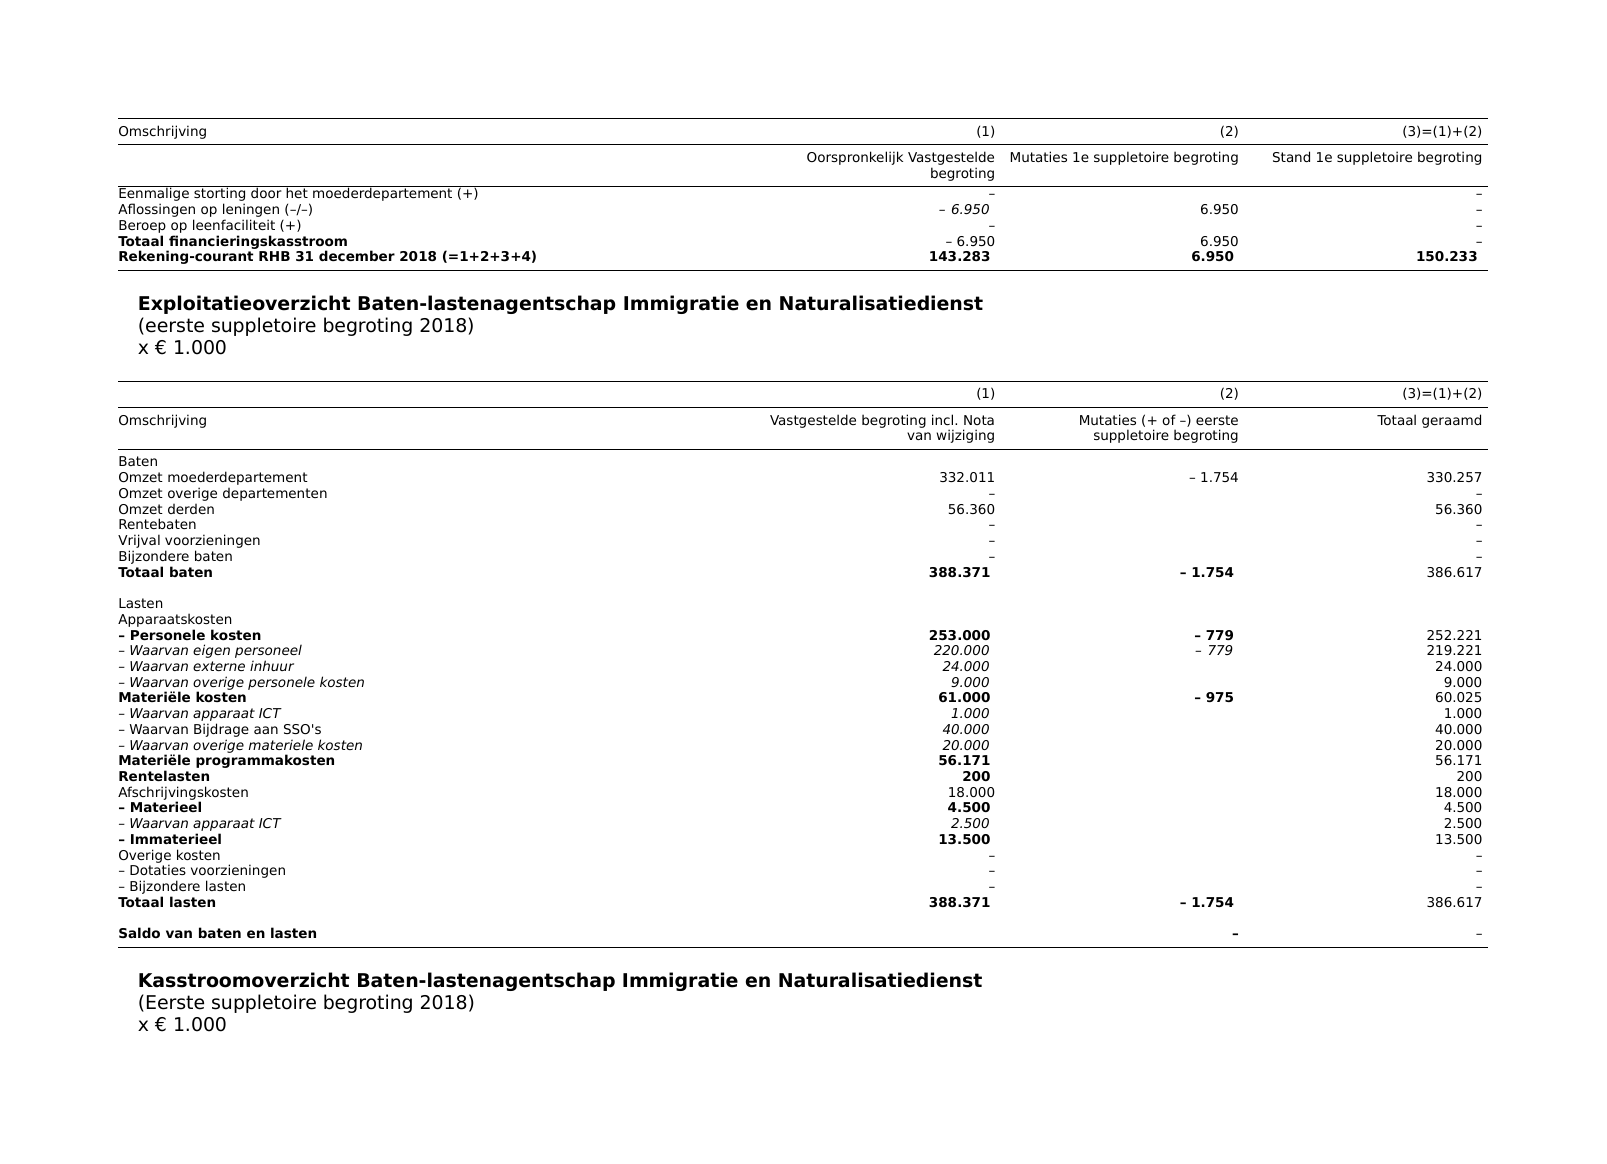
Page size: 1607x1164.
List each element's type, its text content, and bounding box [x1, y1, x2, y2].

table_cell – [758, 486, 1001, 501]
table_cell – [1245, 218, 1488, 233]
text (Eerste suppletoire begroting 2018) [118, 992, 1488, 1014]
table_cell Overige kosten [118, 848, 757, 863]
table_cell – [758, 517, 1001, 533]
table_cell – [1245, 187, 1488, 202]
table_cell [1245, 596, 1488, 612]
table_cell – 6.950 [758, 202, 1001, 218]
table_cell 386.617 [1245, 895, 1488, 910]
table_cell – Immaterieel [118, 832, 757, 847]
table_cell 56.360 [1245, 501, 1488, 517]
table_cell – Waarvan eigen personeel [118, 643, 757, 659]
table_cell [1001, 910, 1244, 926]
table_cell [1001, 722, 1244, 737]
table_cell – [1245, 879, 1488, 895]
table_cell 4.500 [1245, 800, 1488, 816]
table_header [118, 382, 757, 407]
table_cell [1001, 218, 1244, 233]
table_cell [758, 926, 1001, 947]
table_cell 60.025 [1245, 690, 1488, 706]
table_cell [1001, 596, 1244, 612]
text Kasstroomoverzicht Baten-lastenagentschap Immigratie en Naturalisatiedienst [118, 970, 1488, 992]
table_cell – Waarvan overige materiele kosten [118, 738, 757, 753]
table_cell 332.011 [758, 470, 1001, 486]
table_cell – [1245, 517, 1488, 533]
table_cell – [1245, 202, 1488, 218]
table_cell 6.950 [1001, 202, 1244, 218]
text x € 1.000 [118, 337, 1488, 359]
table_cell 1.000 [1245, 706, 1488, 722]
table_cell Afschrijvingskosten [118, 785, 757, 800]
table_cell Mutaties 1e suppletoire begroting [1001, 145, 1244, 186]
table_cell Stand 1e suppletoire begroting [1245, 145, 1488, 186]
table_cell 40.000 [1245, 722, 1488, 737]
table_cell 386.617 [1245, 564, 1488, 580]
table_cell 20.000 [1245, 738, 1488, 753]
table_cell – Materieel [118, 800, 757, 816]
table_cell – 1.754 [1001, 564, 1244, 580]
table_cell 388.371 [758, 895, 1001, 910]
table_cell [1001, 785, 1244, 800]
table_cell Rentelasten [118, 769, 757, 784]
table_cell 330.257 [1245, 470, 1488, 486]
table_cell Materiële programmakosten [118, 753, 757, 769]
table_cell – 6.950 [758, 233, 1001, 249]
table_cell [758, 910, 1001, 926]
text x € 1.000 [118, 1014, 1488, 1036]
table_cell [1245, 910, 1488, 926]
table_cell [1001, 675, 1244, 690]
table_cell 388.371 [758, 564, 1001, 580]
table_cell Aflossingen op leningen (–/–) [118, 202, 757, 218]
table_cell 9.000 [1245, 675, 1488, 690]
table_cell Beroep op leenfaciliteit (+) [118, 218, 757, 233]
table_cell 56.171 [1245, 753, 1488, 769]
table_cell [1001, 800, 1244, 816]
table_cell Eenmalige storting door het moederdepartement (+) [118, 187, 757, 202]
table_cell [758, 580, 1001, 596]
table_cell – [1245, 486, 1488, 501]
table_cell – Waarvan overige personele kosten [118, 675, 757, 690]
table_cell – Waarvan Bijdrage aan SSO's [118, 722, 757, 737]
table_cell [1001, 533, 1244, 549]
table_cell 9.000 [758, 675, 1001, 690]
table_cell 18.000 [1245, 785, 1488, 800]
table_cell 253.000 [758, 627, 1001, 643]
text (eerste suppletoire begroting 2018) [118, 315, 1488, 337]
table_cell [1245, 612, 1488, 627]
table_cell [1001, 659, 1244, 674]
table_cell 40.000 [758, 722, 1001, 737]
table_cell [1001, 848, 1244, 863]
table_header (1) [758, 382, 1001, 407]
table_cell – [758, 187, 1001, 202]
table_cell Mutaties (+ of –) eerste suppletoire begroting [1001, 408, 1244, 448]
table_cell [1001, 517, 1244, 533]
table_cell 220.000 [758, 643, 1001, 659]
table_cell – [758, 218, 1001, 233]
table_cell 13.500 [1245, 832, 1488, 847]
table_cell Omzet derden [118, 501, 757, 517]
table_cell [1245, 580, 1488, 596]
table_cell – [1245, 863, 1488, 879]
table_cell [1001, 187, 1244, 202]
table_cell [1001, 501, 1244, 517]
table_header (3)=(1)+(2) [1245, 382, 1488, 407]
table_cell 24.000 [758, 659, 1001, 674]
table_header (1) [758, 119, 1001, 144]
table_cell [1001, 769, 1244, 784]
table_cell [758, 450, 1001, 470]
table_cell – [1245, 549, 1488, 564]
table_cell Apparaatskosten [118, 612, 757, 627]
table_cell Omzet moederdepartement [118, 470, 757, 486]
table_header (2) [1001, 119, 1244, 144]
table_cell – Personele kosten [118, 627, 757, 643]
table_cell Vrijval voorzieningen [118, 533, 757, 549]
table_cell Omzet overige departementen [118, 486, 757, 501]
table_cell 24.000 [1245, 659, 1488, 674]
table_cell 150.233 [1245, 249, 1488, 269]
table_cell – [1245, 848, 1488, 863]
table_cell 219.221 [1245, 643, 1488, 659]
table_cell Totaal baten [118, 564, 757, 580]
table_cell Totaal lasten [118, 895, 757, 910]
table_cell Rentebaten [118, 517, 757, 533]
table_cell [1245, 450, 1488, 470]
table_cell – 779 [1001, 643, 1244, 659]
table_cell – [758, 879, 1001, 895]
table_cell [118, 580, 757, 596]
table_cell – Dotaties voorzieningen [118, 863, 757, 879]
table_cell [1001, 816, 1244, 832]
table_cell [1001, 450, 1244, 470]
table_cell [1001, 863, 1244, 879]
table_cell 13.500 [758, 832, 1001, 847]
table_header (2) [1001, 382, 1244, 407]
table_cell – 779 [1001, 627, 1244, 643]
table_cell [1001, 580, 1244, 596]
table_cell Totaal financieringskasstroom [118, 233, 757, 249]
table_cell – Waarvan apparaat ICT [118, 706, 757, 722]
table_cell – Waarvan externe inhuur [118, 659, 757, 674]
table_cell – [758, 863, 1001, 879]
table_cell Bijzondere baten [118, 549, 757, 564]
table_cell Omschrijving [118, 408, 757, 448]
table_cell [1001, 753, 1244, 769]
table_cell – 1.754 [1001, 470, 1244, 486]
table_cell 252.221 [1245, 627, 1488, 643]
table_header (3)=(1)+(2) [1245, 119, 1488, 144]
table_cell 56.171 [758, 753, 1001, 769]
table_cell – [1001, 926, 1244, 947]
table_cell 18.000 [758, 785, 1001, 800]
table_cell – [1245, 233, 1488, 249]
text Exploitatieoverzicht Baten-lastenagentschap Immigratie en Naturalisatiedienst [118, 293, 1488, 315]
table_cell [1001, 549, 1244, 564]
table_cell [1001, 879, 1244, 895]
table_cell 200 [1245, 769, 1488, 784]
table_cell 61.000 [758, 690, 1001, 706]
table_cell 56.360 [758, 501, 1001, 517]
table_cell 200 [758, 769, 1001, 784]
table_cell 4.500 [758, 800, 1001, 816]
table_cell Materiële kosten [118, 690, 757, 706]
table_cell – [758, 549, 1001, 564]
table_cell 1.000 [758, 706, 1001, 722]
table_cell – Waarvan apparaat ICT [118, 816, 757, 832]
table_cell – [1245, 533, 1488, 549]
table_cell – Bijzondere lasten [118, 879, 757, 895]
table_cell [1001, 832, 1244, 847]
table_cell 20.000 [758, 738, 1001, 753]
table_cell – 1.754 [1001, 895, 1244, 910]
table_cell [118, 145, 757, 186]
table_header Omschrijving [118, 119, 757, 144]
table_cell 143.283 [758, 249, 1001, 269]
table_cell [118, 910, 757, 926]
table_cell – [758, 848, 1001, 863]
table_cell Oorspronkelijk Vastgestelde begroting [758, 145, 1001, 186]
table_cell Lasten [118, 596, 757, 612]
table_cell [758, 612, 1001, 627]
table_cell – [1245, 926, 1488, 947]
table_cell 2.500 [758, 816, 1001, 832]
table_cell 6.950 [1001, 233, 1244, 249]
table_cell Vastgestelde begroting incl. Nota van wijziging [758, 408, 1001, 448]
table_cell – [758, 533, 1001, 549]
table_cell Totaal geraamd [1245, 408, 1488, 448]
table_cell [758, 596, 1001, 612]
table_cell 2.500 [1245, 816, 1488, 832]
table_cell [1001, 738, 1244, 753]
table_cell – 975 [1001, 690, 1244, 706]
table_cell 6.950 [1001, 249, 1244, 269]
table_cell Baten [118, 450, 757, 470]
table_cell [1001, 706, 1244, 722]
table_cell Rekening-courant RHB 31 december 2018 (=1+2+3+4) [118, 249, 757, 269]
table_cell Saldo van baten en lasten [118, 926, 757, 947]
table_cell [1001, 612, 1244, 627]
table_cell [1001, 486, 1244, 501]
